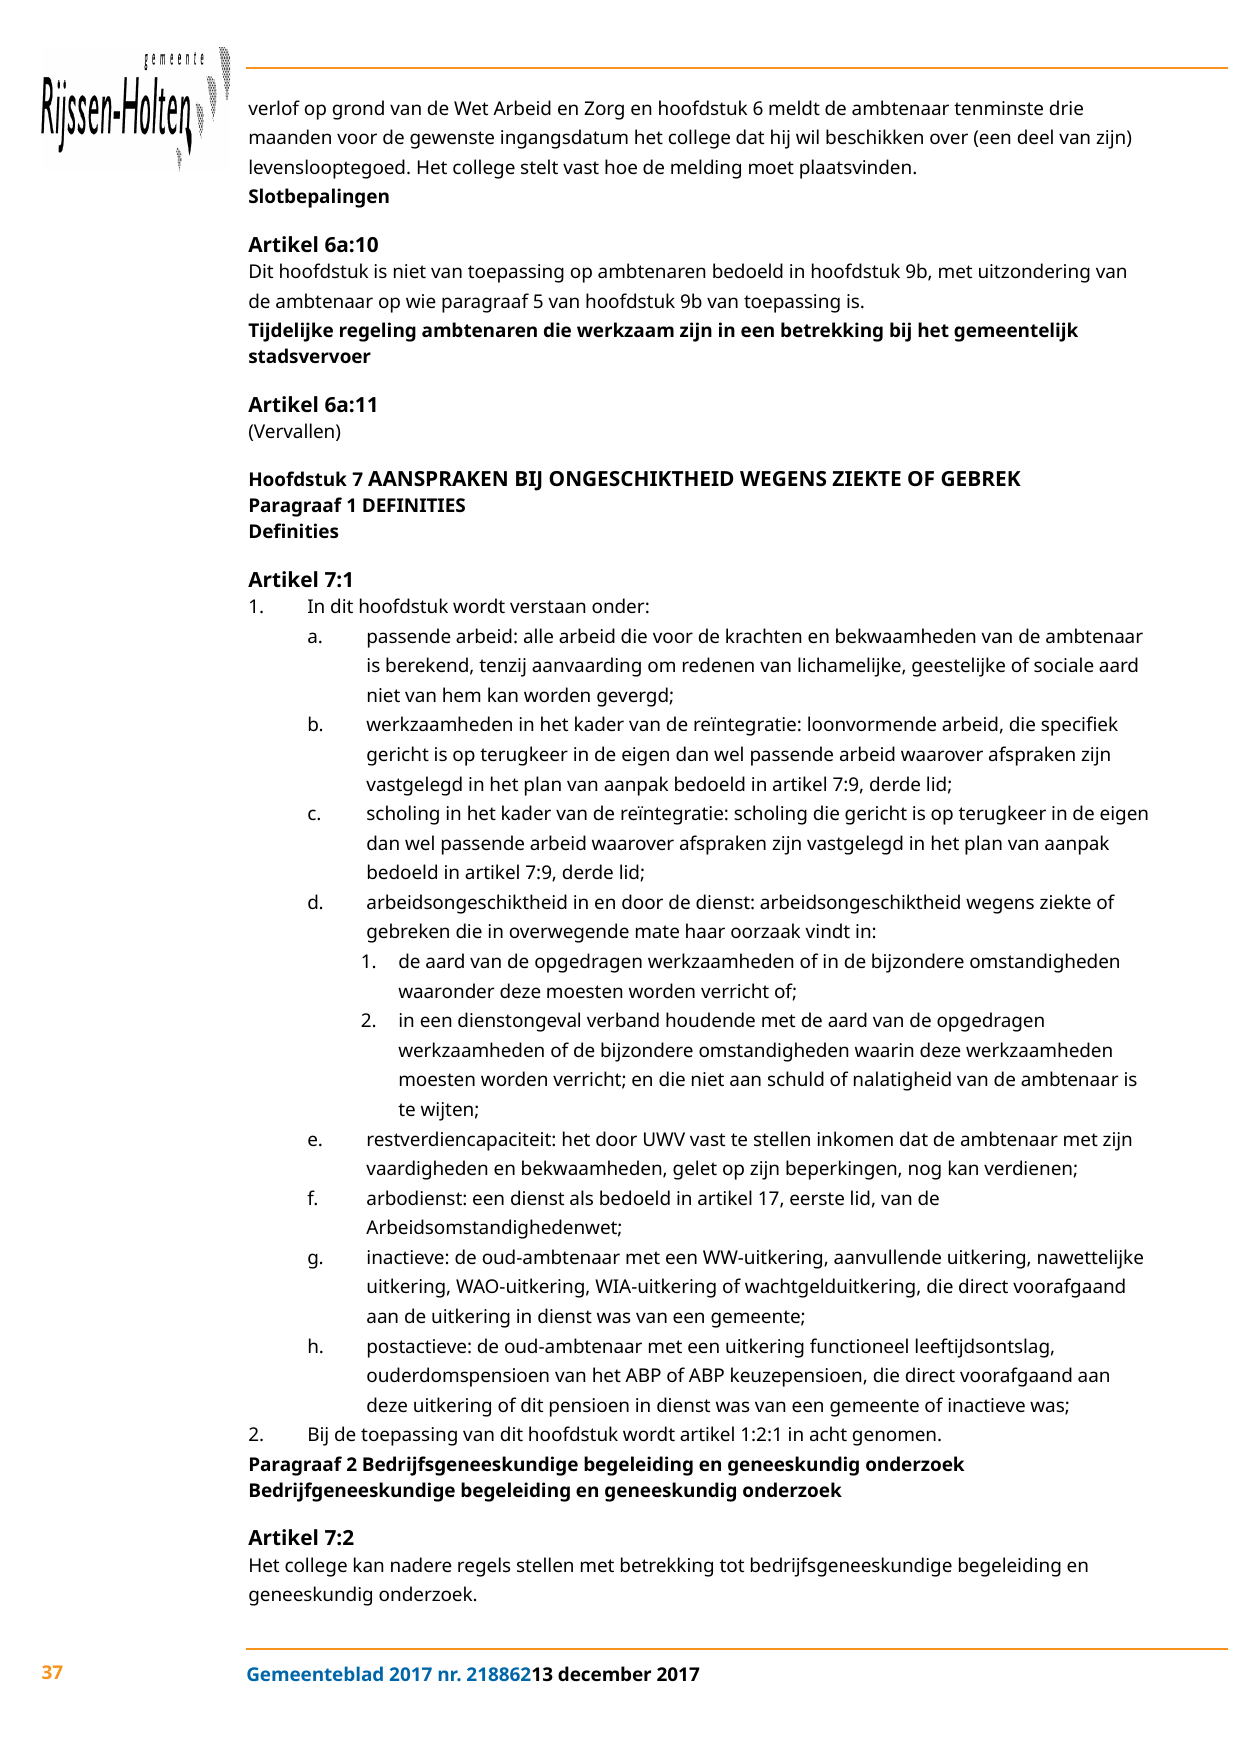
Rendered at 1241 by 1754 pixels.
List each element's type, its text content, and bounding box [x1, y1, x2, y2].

text Artikel 7:1 [248, 565, 1152, 593]
text Tijdelijke regeling ambtenaren die werkzaam zijn in een betrekking bij het gemeentelijk stadsvervoer [248, 318, 1152, 369]
text (Vervallen) [248, 418, 1152, 444]
text Paragraaf 1 DEFINITIES [248, 492, 1152, 518]
text Artikel 6a:10 [248, 230, 1152, 258]
text Dit hoofdstuk is niet van toepassing op ambtenaren bedoeld in hoofdstuk 9b, met uitzondering van de ambtenaar op wie paragraaf 5 van hoofdstuk 9b van toepassing is. [248, 258, 1152, 314]
text Bedrijfgeneeskundige begeleiding en geneeskundig onderzoek [248, 1477, 1152, 1503]
picture [41, 47, 231, 172]
list in een dienstongeval verband houdende met de aard van de opgedragen werkzaamheden of de bijzondere omstandigheden waarin deze werkzaamheden moesten worden verricht; en die niet aan schuld of nalatigheid van de ambtenaar is te wijten; [361, 1007, 1152, 1122]
list Bij de toepassing van dit hoofdstuk wordt artikel 1:2:1 in acht genomen. [248, 1422, 1152, 1447]
list scholing in het kader van de reïntegratie: scholing die gericht is op terugkeer in de eigen dan wel passende arbeid waarover afspraken zijn vastgelegd in het plan van aanpak bedoeld in artikel 7:9, derde lid; [307, 800, 1152, 885]
list de aard van de opgedragen werkzaamheden of in de bijzondere omstandigheden waaronder deze moesten worden verricht of; [361, 948, 1152, 1003]
list In dit hoofdstuk wordt verstaan onder: [248, 593, 1152, 619]
text Artikel 7:2 [248, 1523, 1152, 1552]
text Slotbepalingen [248, 183, 1152, 209]
list passende arbeid: alle arbeid die voor de krachten en bekwaamheden van de ambtenaar is berekend, tenzij aanvaarding om redenen van lichamelijke, geestelijke of sociale aard niet van hem kan worden gevergd; [307, 623, 1152, 708]
list arbeidsongeschiktheid in en door de dienst: arbeidsongeschiktheid wegens ziekte of gebreken die in overwegende mate haar oorzaak vindt in: [307, 889, 1152, 944]
text verlof op grond van de Wet Arbeid en Zorg en hoofdstuk 6 meldt de ambtenaar tenminste drie maanden voor de gewenste ingangsdatum het college dat hij wil beschikken over (een deel van zijn) levenslooptegoed. Het college stelt vast hoe de melding moet plaatsvinden. [248, 95, 1152, 180]
text Paragraaf 2 Bedrijfsgeneeskundige begeleiding en geneeskundig onderzoek [248, 1451, 1152, 1477]
text Artikel 6a:11 [248, 390, 1152, 418]
text Hoofdstuk 7 AANSPRAKEN BIJ ONGESCHIKTHEID WEGENS ZIEKTE OF GEBREK [248, 464, 1152, 492]
list inactieve: de oud-ambtenaar met een WW-uitkering, aanvullende uitkering, nawettelijke uitkering, WAO-uitkering, WIA-uitkering of wachtgelduitkering, die direct voorafgaand aan de uitkering in dienst was van een gemeente; [307, 1244, 1152, 1329]
list restverdiencapaciteit: het door UWV vast te stellen inkomen dat de ambtenaar met zijn vaardigheden en bekwaamheden, gelet op zijn beperkingen, nog kan verdienen; [307, 1126, 1152, 1181]
text Definities [248, 518, 1152, 544]
list arbodienst: een dienst als bedoeld in artikel 17, eerste lid, van de Arbeidsomstandighedenwet; [307, 1185, 1152, 1240]
list werkzaamheden in het kader van de reïntegratie: loonvormende arbeid, die specifiek gericht is op terugkeer in de eigen dan wel passende arbeid waarover afspraken zijn vastgelegd in het plan van aanpak bedoeld in artikel 7:9, derde lid; [307, 712, 1152, 796]
list postactieve: de oud-ambtenaar met een uitkering functioneel leeftijdsontslag, ouderdomspensioen van het ABP of ABP keuzepensioen, die direct voorafgaand aan deze uitkering of dit pensioen in dienst was van een gemeente of inactieve was; [307, 1333, 1152, 1418]
text Het college kan nadere regels stellen met betrekking tot bedrijfsgeneeskundige begeleiding en geneeskundig onderzoek. [248, 1552, 1152, 1607]
